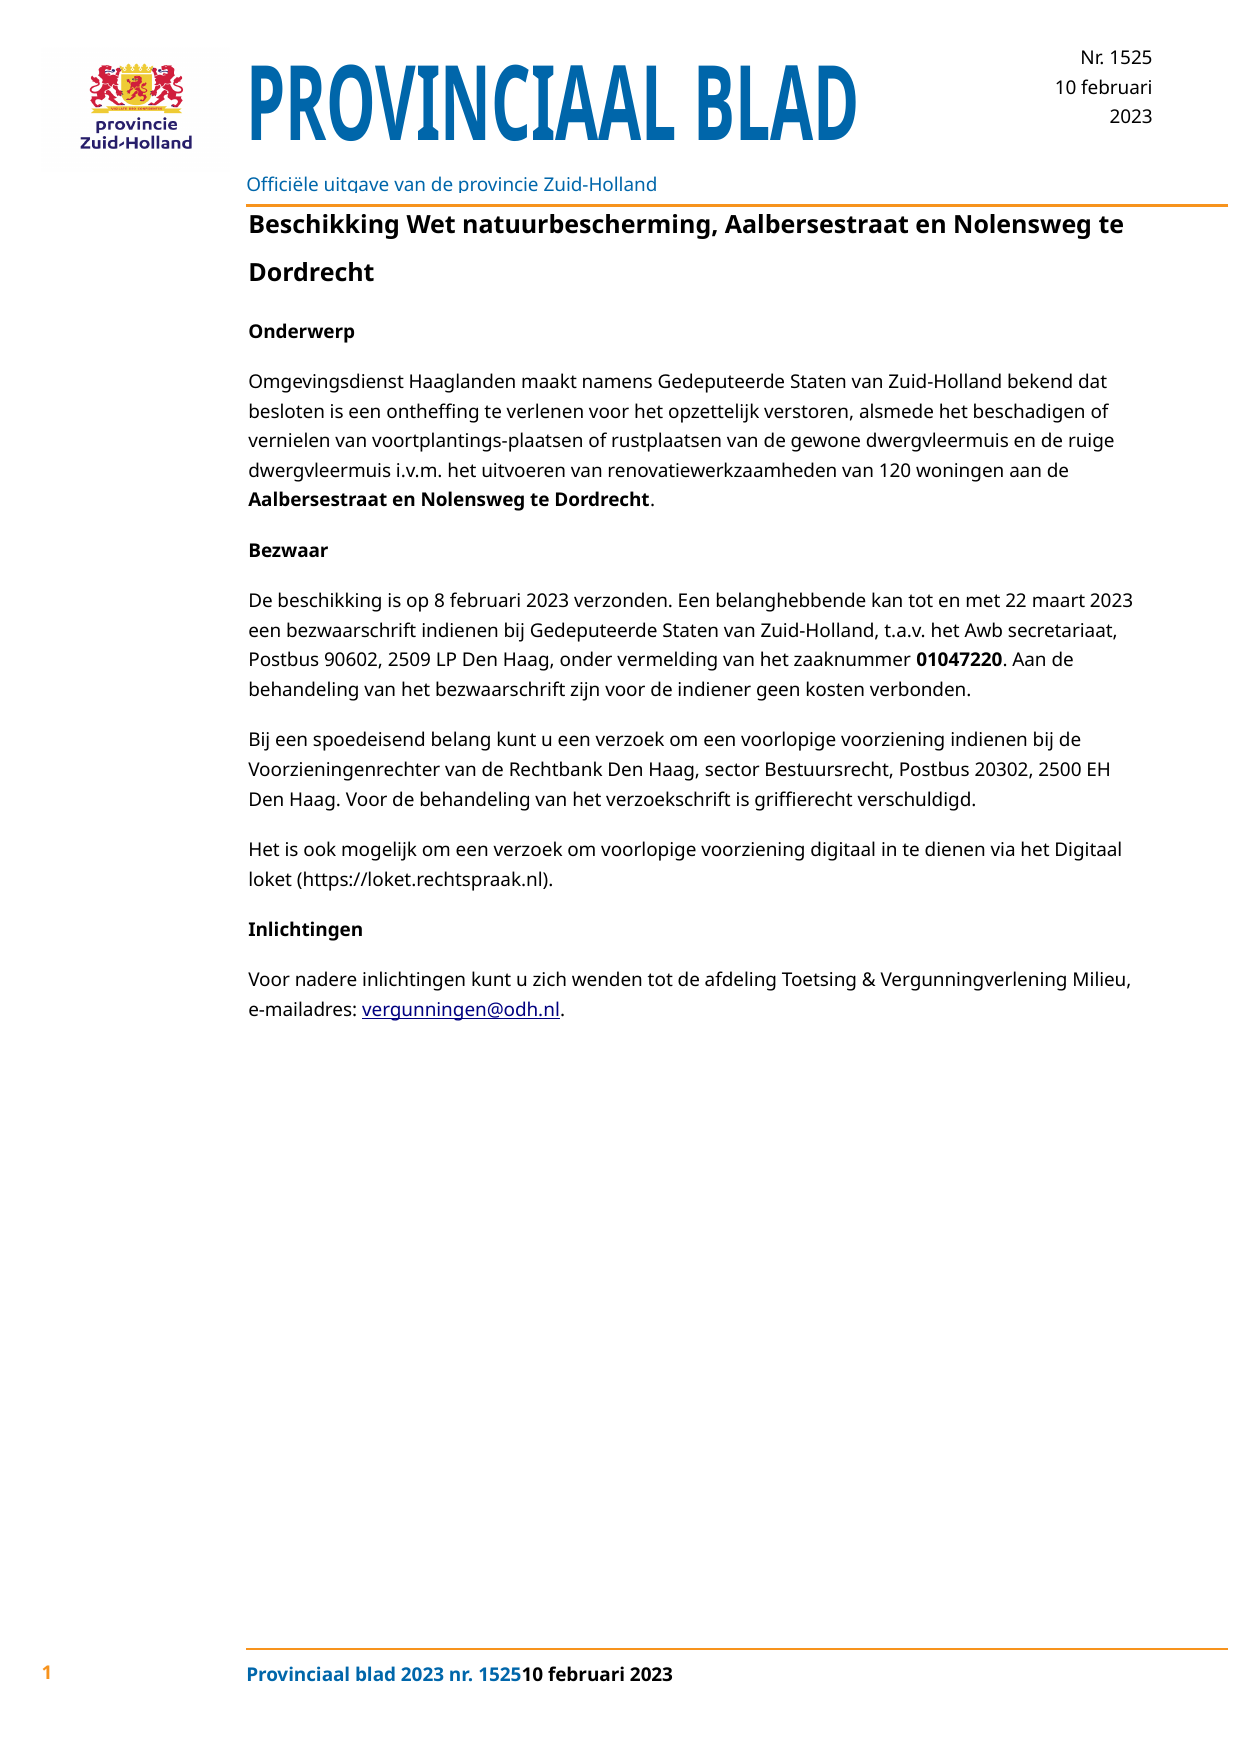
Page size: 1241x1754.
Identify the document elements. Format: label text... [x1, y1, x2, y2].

text Beschikking Wet natuurbescherming, Aalbersestraat en Nolensweg te Dordrecht [248, 207, 1152, 288]
text Inlichtingen [248, 916, 1152, 942]
text Voor nadere inlichtingen kunt u zich wenden tot de afdeling Toetsing & Vergunningverlening Milieu, e-mailadres: vergunningen@odh.nl. [248, 967, 1152, 1022]
text De beschikking is op 8 februari 2023 verzonden. Een belanghebbende kan tot en met 22 maart 2023 een bezwaarschrift indienen bij Gedeputeerde Staten van Zuid-Holland, t.a.v. het Awb secretariaat, Postbus 90602, 2509 LP Den Haag, onder vermelding van het zaaknummer 01047220. Aan de behandeling van het bezwaarschrift zijn voor de indiener geen kosten verbonden. [248, 587, 1152, 702]
text Onderwerp [248, 318, 1152, 344]
text Bij een spoedeisend belang kunt u een verzoek om een voorlopige voorziening indienen bij de Voorzieningenrechter van de Rechtbank Den Haag, sector Bestuursrecht, Postbus 20302, 2500 EH Den Haag. Voor de behandeling van het verzoekschrift is griffierecht verschuldigd. [248, 727, 1152, 812]
text Het is ook mogelijk om een verzoek om voorlopige voorziening digitaal in te dienen via het Digitaal loket (https://loket.rechtspraak.nl). [248, 836, 1152, 892]
text Bezwaar [248, 537, 1152, 563]
picture [41, 47, 231, 172]
text Omgevingsdienst Haaglanden maakt namens Gedeputeerde Staten van Zuid-Holland bekend dat besloten is een ontheffing te verlenen voor het opzettelijk verstoren, alsmede het beschadigen of vernielen van voortplantings-plaatsen of rustplaatsen van de gewone dwergvleermuis en de ruige dwergvleermuis i.v.m. het uitvoeren van renovatiewerkzaamheden van 120 woningen aan de Aalbersestraat en Nolensweg te Dordrecht. [248, 368, 1152, 512]
